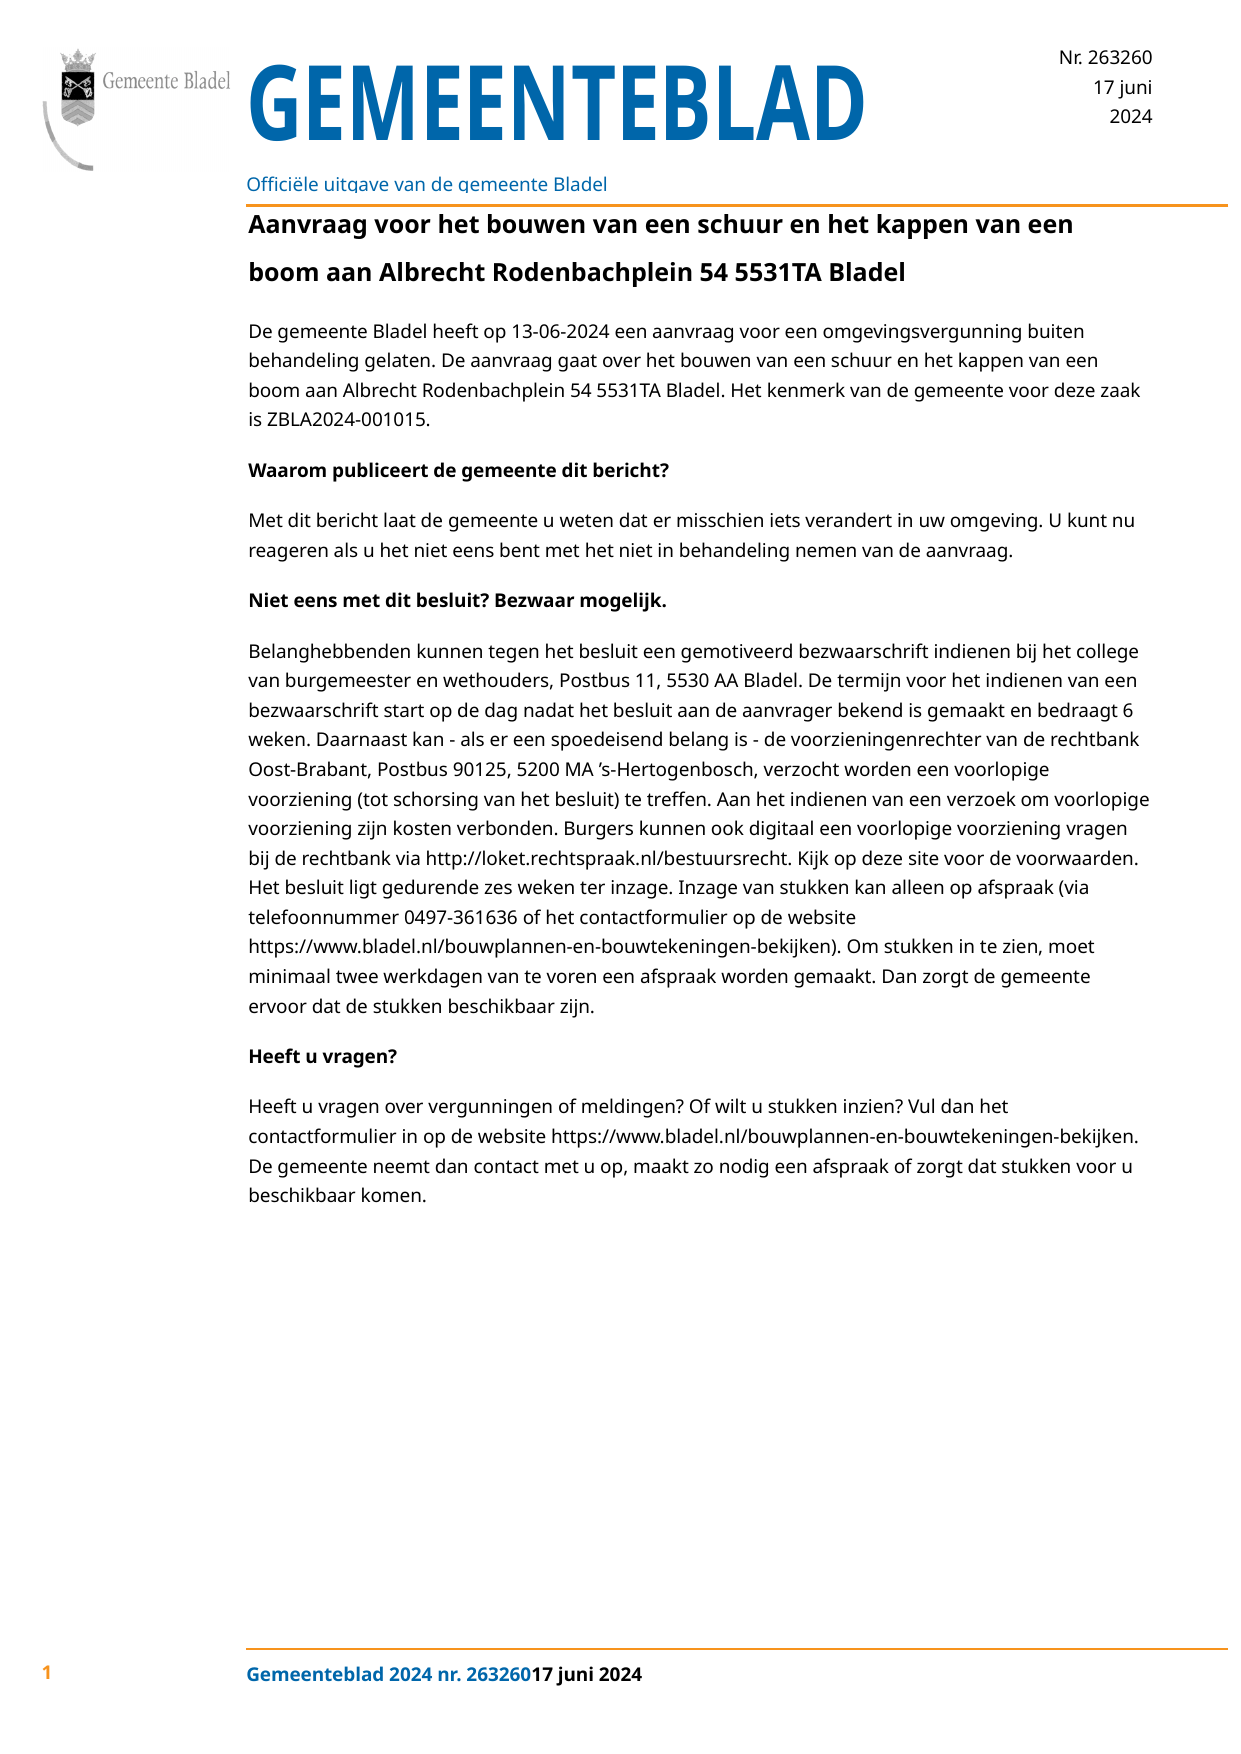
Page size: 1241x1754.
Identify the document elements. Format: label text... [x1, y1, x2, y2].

text Niet eens met dit besluit? Bezwaar mogelijk. [248, 587, 1152, 613]
text Belanghebbenden kunnen tegen het besluit een gemotiveerd bezwaarschrift indienen bij het college van burgemeester en wethouders, Postbus 11, 5530 AA Bladel. De termijn voor het indienen van een bezwaarschrift start op de dag nadat het besluit aan de aanvrager bekend is gemaakt en bedraagt 6 weken. Daarnaast kan - als er een spoedeisend belang is - de voorzieningenrechter van de rechtbank Oost-Brabant, Postbus 90125, 5200 MA ’s-Hertogenbosch, verzocht worden een voorlopige voorziening (tot schorsing van het besluit) te treffen. Aan het indienen van een verzoek om voorlopige voorziening zijn kosten verbonden. Burgers kunnen ook digitaal een voorlopige voorziening vragen bij de rechtbank via http://loket.rechtspraak.nl/bestuursrecht. Kijk op deze site voor de voorwaarden. Het besluit ligt gedurende zes weken ter inzage. Inzage van stukken kan alleen op afspraak (via telefoonnummer 0497-361636 of het contactformulier op de website https://www.bladel.nl/bouwplannen-en-bouwtekeningen-bekijken). Om stukken in te zien, moet minimaal twee werkdagen van te voren een afspraak worden gemaakt. Dan zorgt de gemeente ervoor dat de stukken beschikbaar zijn. [248, 638, 1152, 1019]
text Heeft u vragen? [248, 1043, 1152, 1069]
picture [41, 47, 231, 172]
text Aanvraag voor het bouwen van een schuur en het kappen van een boom aan Albrecht Rodenbachplein 54 5531TA Bladel [248, 207, 1152, 288]
text Met dit bericht laat de gemeente u weten dat er misschien iets verandert in uw omgeving. U kunt nu reageren als u het niet eens bent met het niet in behandeling nemen van de aanvraag. [248, 507, 1152, 563]
text De gemeente Bladel heeft op 13-06-2024 een aanvraag voor een omgevingsvergunning buiten behandeling gelaten. De aanvraag gaat over het bouwen van een schuur en het kappen van een boom aan Albrecht Rodenbachplein 54 5531TA Bladel. Het kenmerk van de gemeente voor deze zaak is ZBLA2024-001015. [248, 318, 1152, 432]
text Heeft u vragen over vergunningen of meldingen? Of wilt u stukken inzien? Vul dan het contactformulier in op de website https://www.bladel.nl/bouwplannen-en-bouwtekeningen-bekijken. De gemeente neemt dan contact met u op, maakt zo nodig een afspraak of zorgt dat stukken voor u beschikbaar komen. [248, 1094, 1152, 1208]
text Waarom publiceert de gemeente dit bericht? [248, 457, 1152, 483]
